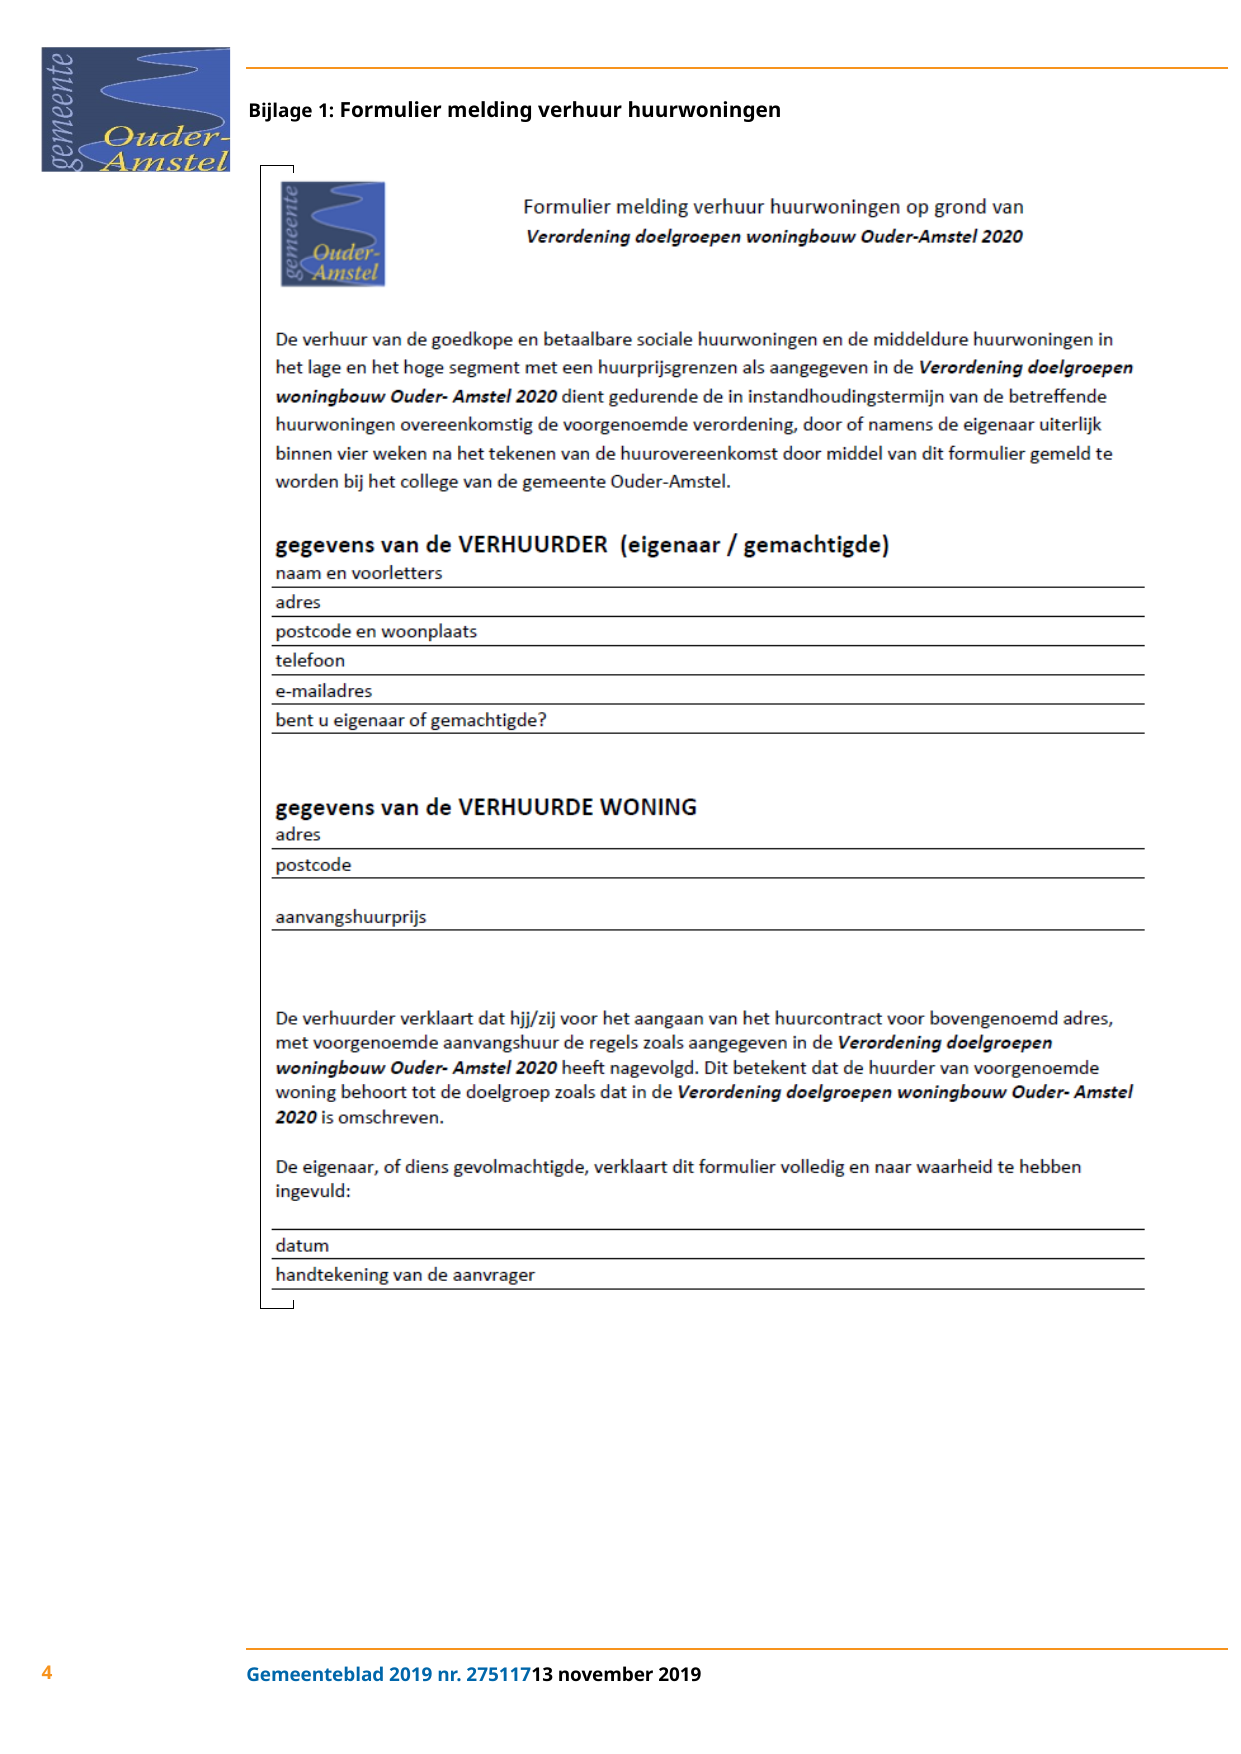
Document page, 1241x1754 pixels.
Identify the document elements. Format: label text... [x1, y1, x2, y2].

picture [41, 47, 231, 172]
picture [268, 173, 1155, 1300]
text Bijlage 1: Formulier melding verhuur huurwoningen [248, 95, 1152, 123]
